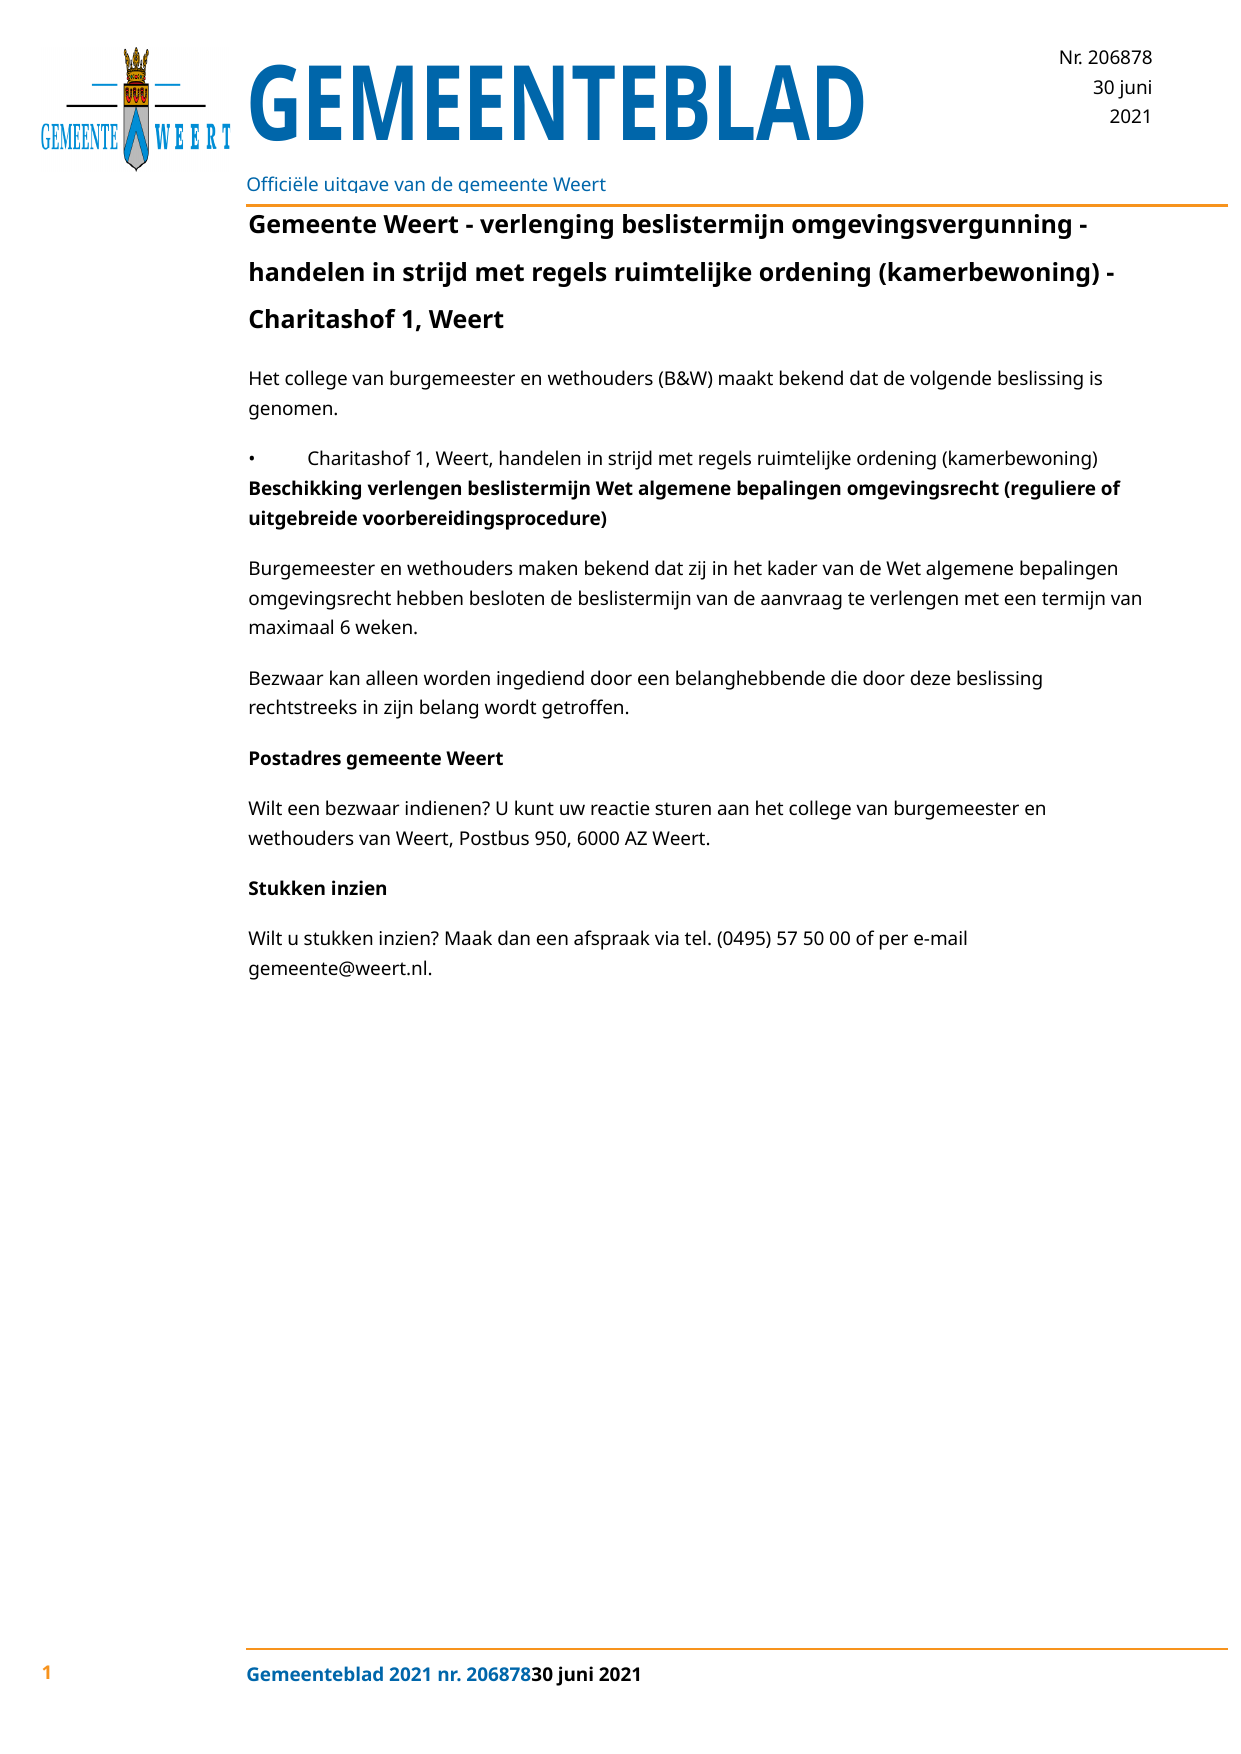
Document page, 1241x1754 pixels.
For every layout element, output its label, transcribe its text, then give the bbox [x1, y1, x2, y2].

text Wilt u stukken inzien? Maak dan een afspraak via tel. (0495) 57 50 00 of per e-mail gemeente@weert.nl. [248, 926, 1152, 981]
text Stukken inzien [248, 875, 1152, 901]
list Charitashof 1, Weert, handelen in strijd met regels ruimtelijke ordening (kamerbewoning) [248, 446, 1152, 471]
text Bezwaar kan alleen worden ingediend door een belanghebbende die door deze beslissing rechtstreeks in zijn belang wordt getroffen. [248, 665, 1152, 720]
text Het college van burgemeester en wethouders (B&W) maakt bekend dat de volgende beslissing is genomen. [248, 366, 1152, 421]
text Wilt een bezwaar indienen? U kunt uw reactie sturen aan het college van burgemeester en wethouders van Weert, Postbus 950, 6000 AZ Weert. [248, 795, 1152, 850]
text Burgemeester en wethouders maken bekend dat zij in het kader van de Wet algemene bepalingen omgevingsrecht hebben besloten de beslistermijn van de aanvraag te verlengen met een termijn van maximaal 6 weken. [248, 555, 1152, 640]
picture [41, 47, 231, 172]
text Postadres gemeente Weert [248, 745, 1152, 770]
text Gemeente Weert - verlenging beslistermijn omgevingsvergunning - handelen in strijd met regels ruimtelijke ordening (kamerbewoning) - Charitashof 1, Weert [248, 207, 1152, 336]
text Beschikking verlengen beslistermijn Wet algemene bepalingen omgevingsrecht (reguliere of uitgebreide voorbereidingsprocedure) [248, 475, 1152, 530]
